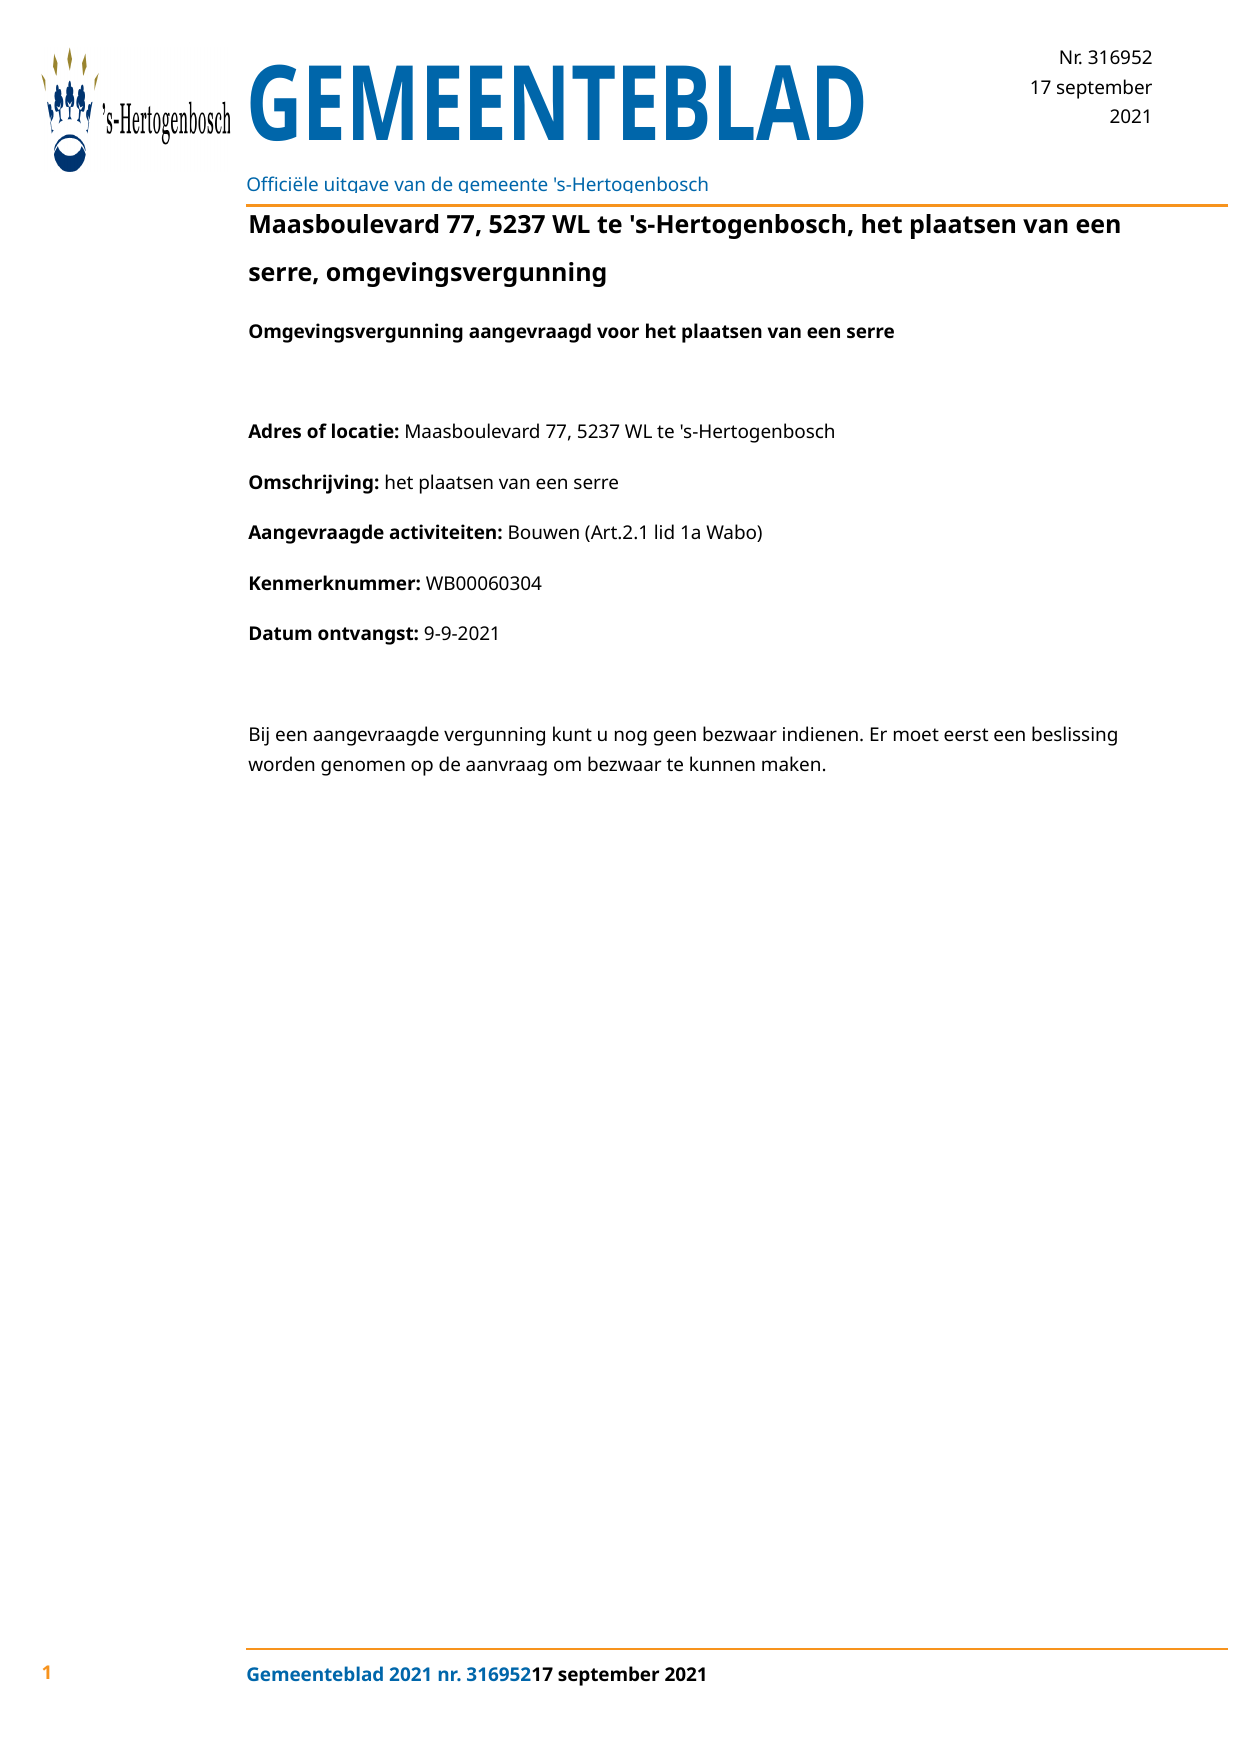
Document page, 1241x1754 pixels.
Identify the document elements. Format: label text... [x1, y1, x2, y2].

text Aangevraagde activiteiten: Bouwen (Art.2.1 lid 1a Wabo) [248, 519, 1152, 545]
text Maasboulevard 77, 5237 WL te 's-Hertogenbosch, het plaatsen van een serre, omgevingsvergunning [248, 207, 1152, 288]
text Kenmerknummer: WB00060304 [248, 570, 1152, 596]
text Omgevingsvergunning aangevraagd voor het plaatsen van een serre [248, 318, 1152, 344]
text Bij een aangevraagde vergunning kunt u nog geen bezwaar indienen. Er moet eerst een beslissing worden genomen op de aanvraag om bezwaar te kunnen maken. [248, 721, 1152, 777]
text Datum ontvangst: 9-9-2021 [248, 620, 1152, 646]
text Omschrijving: het plaatsen van een serre [248, 469, 1152, 495]
picture [41, 47, 231, 172]
text Adres of locatie: Maasboulevard 77, 5237 WL te 's-Hertogenbosch [248, 419, 1152, 444]
